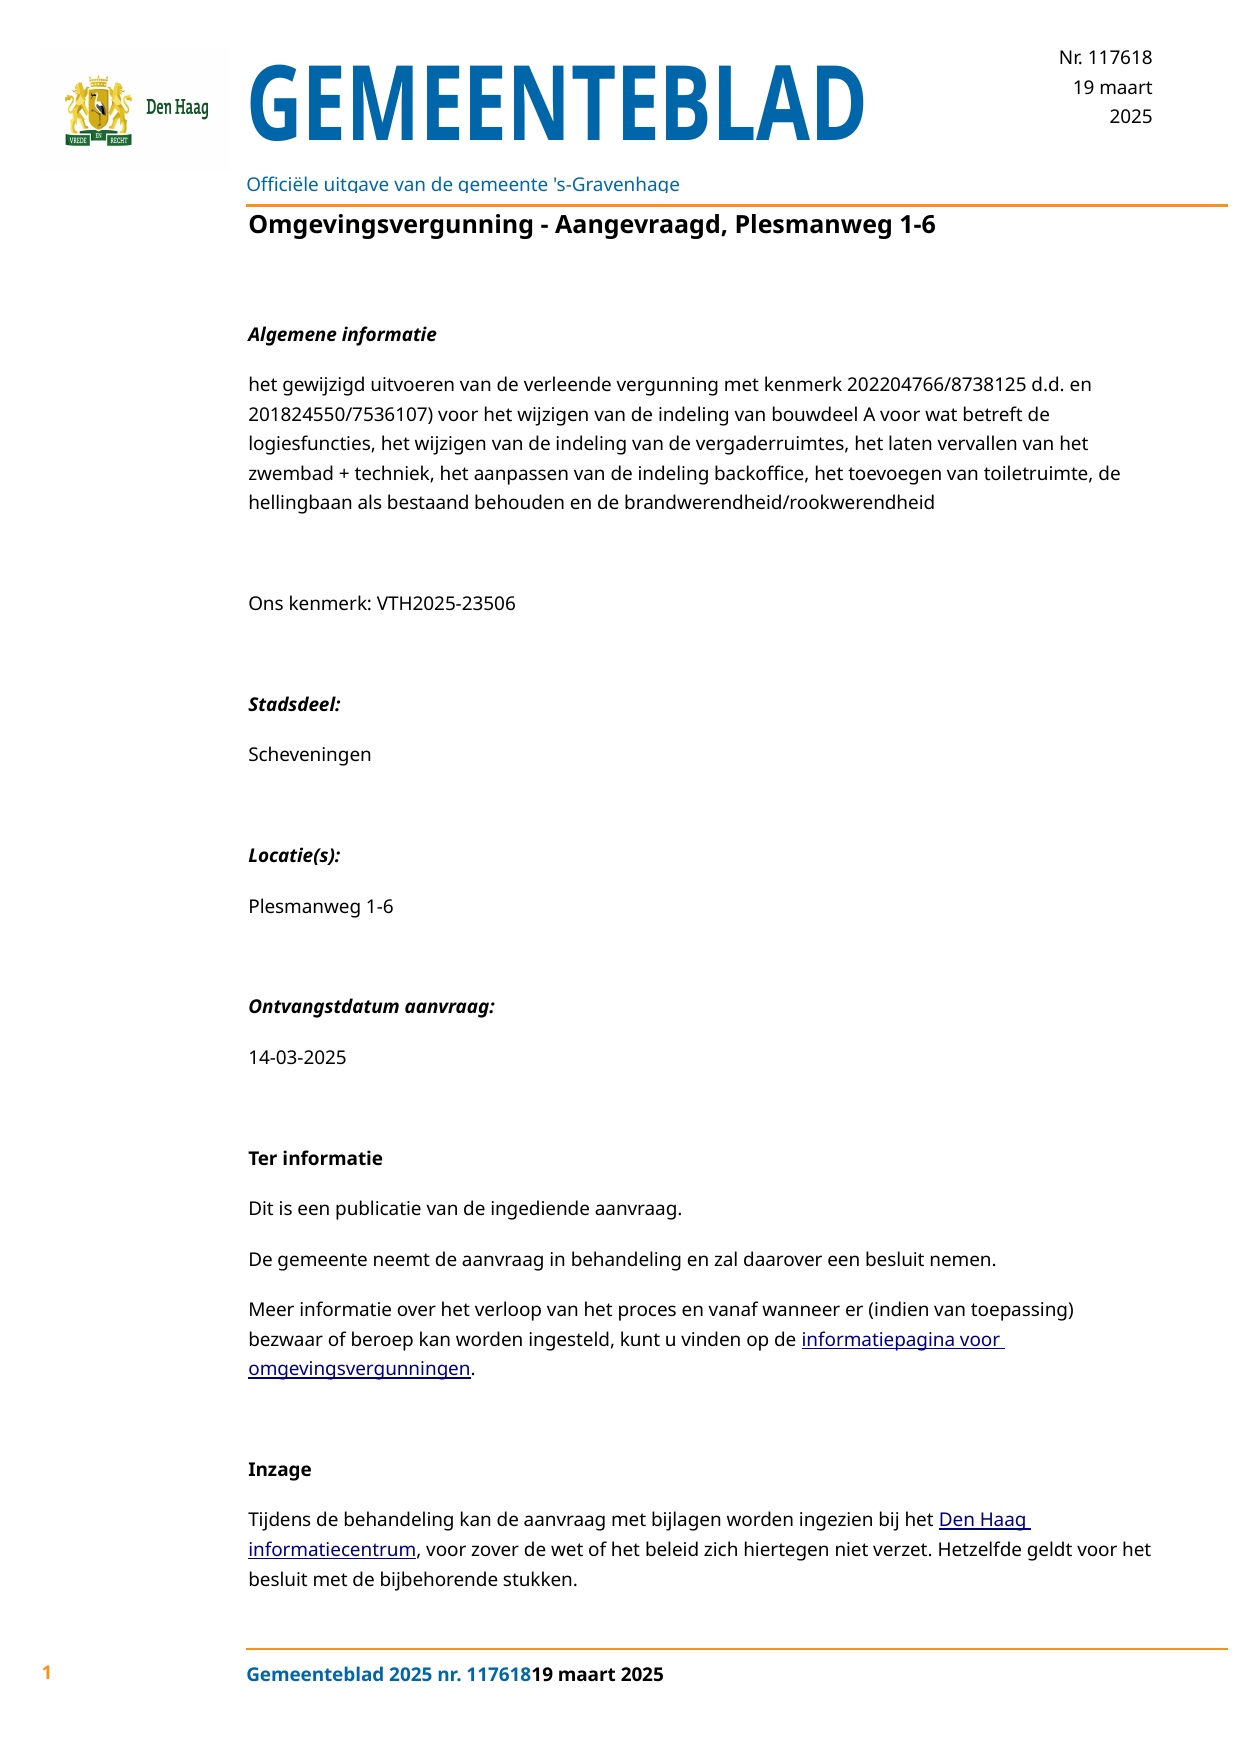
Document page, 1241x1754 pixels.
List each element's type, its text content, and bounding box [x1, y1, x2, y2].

text Inzage [248, 1456, 1152, 1482]
text Dit is een publicatie van de ingediende aanvraag. [248, 1195, 1152, 1221]
text Ontvangstdatum aanvraag: [248, 994, 1152, 1019]
text Scheveningen [248, 742, 1152, 767]
text Meer informatie over het verloop van het proces en vanaf wanneer er (indien van toepassing) bezwaar of beroep kan worden ingesteld, kunt u vinden op de informatiepagina voor omgevingsvergunningen. [248, 1296, 1152, 1381]
text Locatie(s): [248, 842, 1152, 868]
text 14-03-2025 [248, 1044, 1152, 1070]
text Algemene informatie [248, 321, 1152, 346]
text De gemeente neemt de aanvraag in behandeling en zal daarover een besluit nemen. [248, 1246, 1152, 1271]
text Tijdens de behandeling kan de aanvraag met bijlagen worden ingezien bij het Den Haag informatiecentrum, voor zover de wet of het beleid zich hiertegen niet verzet. Hetzelfde geldt voor het besluit met de bijbehorende stukken. [248, 1507, 1152, 1591]
text Stadsdeel: [248, 691, 1152, 717]
text Plesmanweg 1-6 [248, 893, 1152, 918]
text Ons kenmerk: VTH2025-23506 [248, 590, 1152, 616]
text Omgevingsvergunning - Aangevraagd, Plesmanweg 1-6 [248, 207, 1152, 241]
picture [41, 47, 231, 172]
text het gewijzigd uitvoeren van de verleende vergunning met kenmerk 202204766/8738125 d.d. en 201824550/7536107) voor het wijzigen van de indeling van bouwdeel A voor wat betreft de logiesfuncties, het wijzigen van de indeling van de vergaderruimtes, het laten vervallen van het zwembad + techniek, het aanpassen van de indeling backoffice, het toevoegen van toiletruimte, de hellingbaan als bestaand behouden en de brandwerendheid/rookwerendheid [248, 371, 1152, 515]
text Ter informatie [248, 1145, 1152, 1171]
